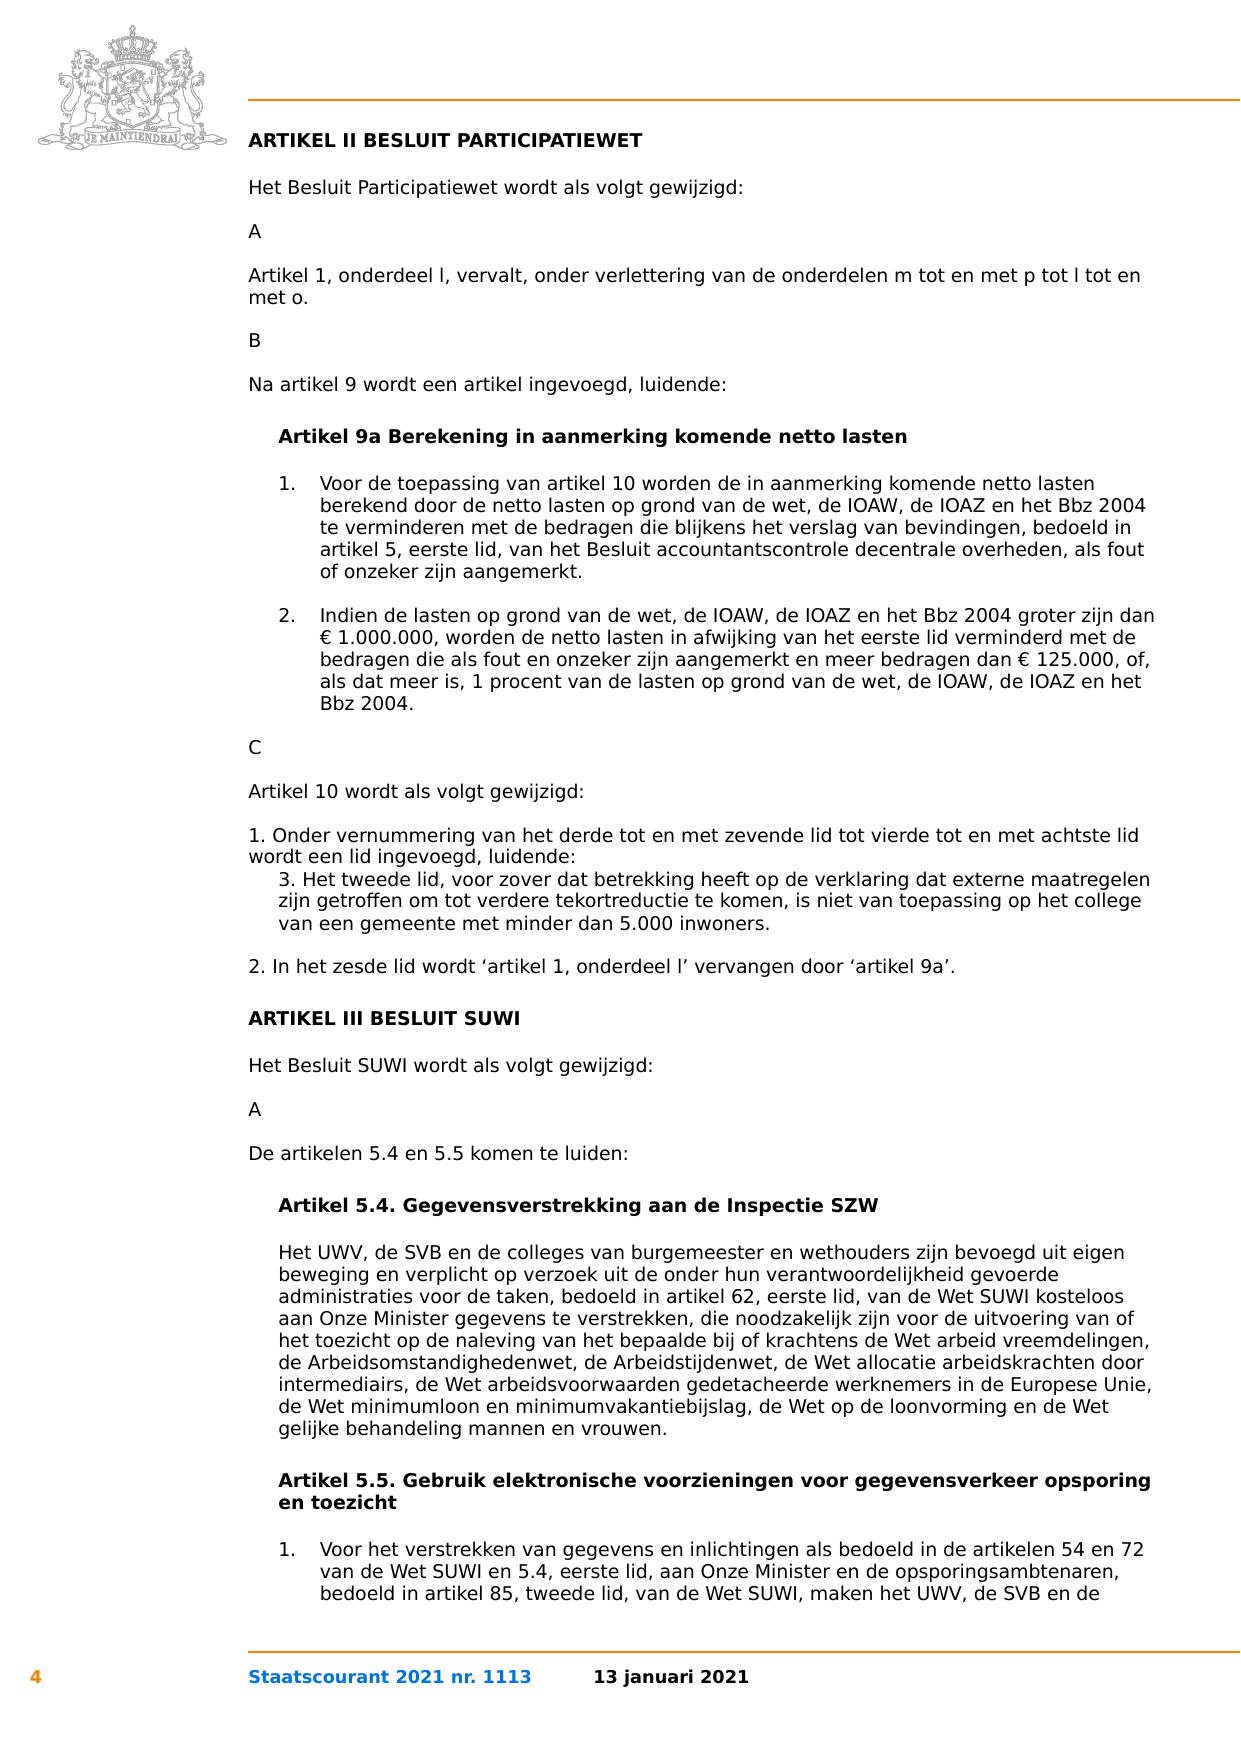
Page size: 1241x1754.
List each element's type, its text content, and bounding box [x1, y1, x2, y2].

text 1. Voor de toepassing van artikel 10 worden de in aanmerking komende netto lasten berekend door de netto lasten op grond van de wet, de IOAW, de IOAZ en het Bbz 2004 te verminderen met de bedragen die blijkens het verslag van bevindingen, bedoeld in artikel 5, eerste lid, van het Besluit accountantscontrole decentrale overheden, als fout of onzeker zijn aangemerkt. [278, 473, 1163, 583]
picture [38, 25, 227, 150]
text 2. In het zesde lid wordt ‘artikel 1, onderdeel l’ vervangen door ‘artikel 9a’. [248, 956, 1163, 978]
text Het Besluit SUWI wordt als volgt gewijzigd: [248, 1055, 1163, 1077]
text C [248, 737, 1163, 759]
text 2. Indien de lasten op grond van de wet, de IOAW, de IOAZ en het Bbz 2004 groter zijn dan € 1.000.000, worden de netto lasten in afwijking van het eerste lid verminderd met de bedragen die als fout en onzeker zijn aangemerkt en meer bedragen dan € 125.000, of, als dat meer is, 1 procent van de lasten op grond van de wet, de IOAW, de IOAZ en het Bbz 2004. [278, 605, 1163, 715]
text A [248, 1099, 1163, 1121]
subtitle Artikel 9a Berekening in aanmerking komende netto lasten [278, 426, 1163, 448]
text Het UWV, de SVB en de colleges van burgemeester en wethouders zijn bevoegd uit eigen beweging en verplicht op verzoek uit de onder hun verantwoordelijkheid gevoerde administraties voor de taken, bedoeld in artikel 62, eerste lid, van de Wet SUWI kosteloos aan Onze Minister gegevens te verstrekken, die noodzakelijk zijn voor de uitvoering van of het toezicht op de naleving van het bepaalde bij of krachtens de Wet arbeid vreemdelingen, de Arbeidsomstandighedenwet, de Arbeidstijdenwet, de Wet allocatie arbeidskrachten door intermediairs, de Wet arbeidsvoorwaarden gedetacheerde werknemers in de Europese Unie, de Wet minimumloon en minimumvakantiebijslag, de Wet op de loonvorming en de Wet gelijke behandeling mannen en vrouwen. [278, 1242, 1163, 1440]
text 3. Het tweede lid, voor zover dat betrekking heeft op de verklaring dat externe maatregelen zijn getroffen om tot verdere tekortreductie te komen, is niet van toepassing op het college van een gemeente met minder dan 5.000 inwoners. [278, 868, 1163, 934]
subtitle ARTIKEL II BESLUIT PARTICIPATIEWET [248, 130, 1163, 152]
text Het Besluit Participatiewet wordt als volgt gewijzigd: [248, 177, 1163, 199]
text B [248, 330, 1163, 352]
text Na artikel 9 wordt een artikel ingevoegd, luidende: [248, 374, 1163, 396]
text De artikelen 5.4 en 5.5 komen te luiden: [248, 1143, 1163, 1165]
subtitle Artikel 5.5. Gebruik elektronische voorzieningen voor gegevensverkeer opsporing en toezicht [278, 1470, 1163, 1514]
subtitle Artikel 5.4. Gegevensverstrekking aan de Inspectie SZW [278, 1195, 1163, 1217]
text Artikel 10 wordt als volgt gewijzigd: [248, 781, 1163, 803]
text 1. Onder vernummering van het derde tot en met zevende lid tot vierde tot en met achtste lid wordt een lid ingevoegd, luidende: [248, 824, 1163, 868]
text Artikel 1, onderdeel l, vervalt, onder verlettering van de onderdelen m tot en met p tot l tot en met o. [248, 264, 1163, 308]
subtitle ARTIKEL III BESLUIT SUWI [248, 1008, 1163, 1030]
text 1. Voor het verstrekken van gegevens en inlichtingen als bedoeld in de artikelen 54 en 72 van de Wet SUWI en 5.4, eerste lid, aan Onze Minister en de opsporingsambtenaren, bedoeld in artikel 85, tweede lid, van de Wet SUWI, maken het UWV, de SVB en de [278, 1539, 1163, 1604]
text A [248, 221, 1163, 243]
